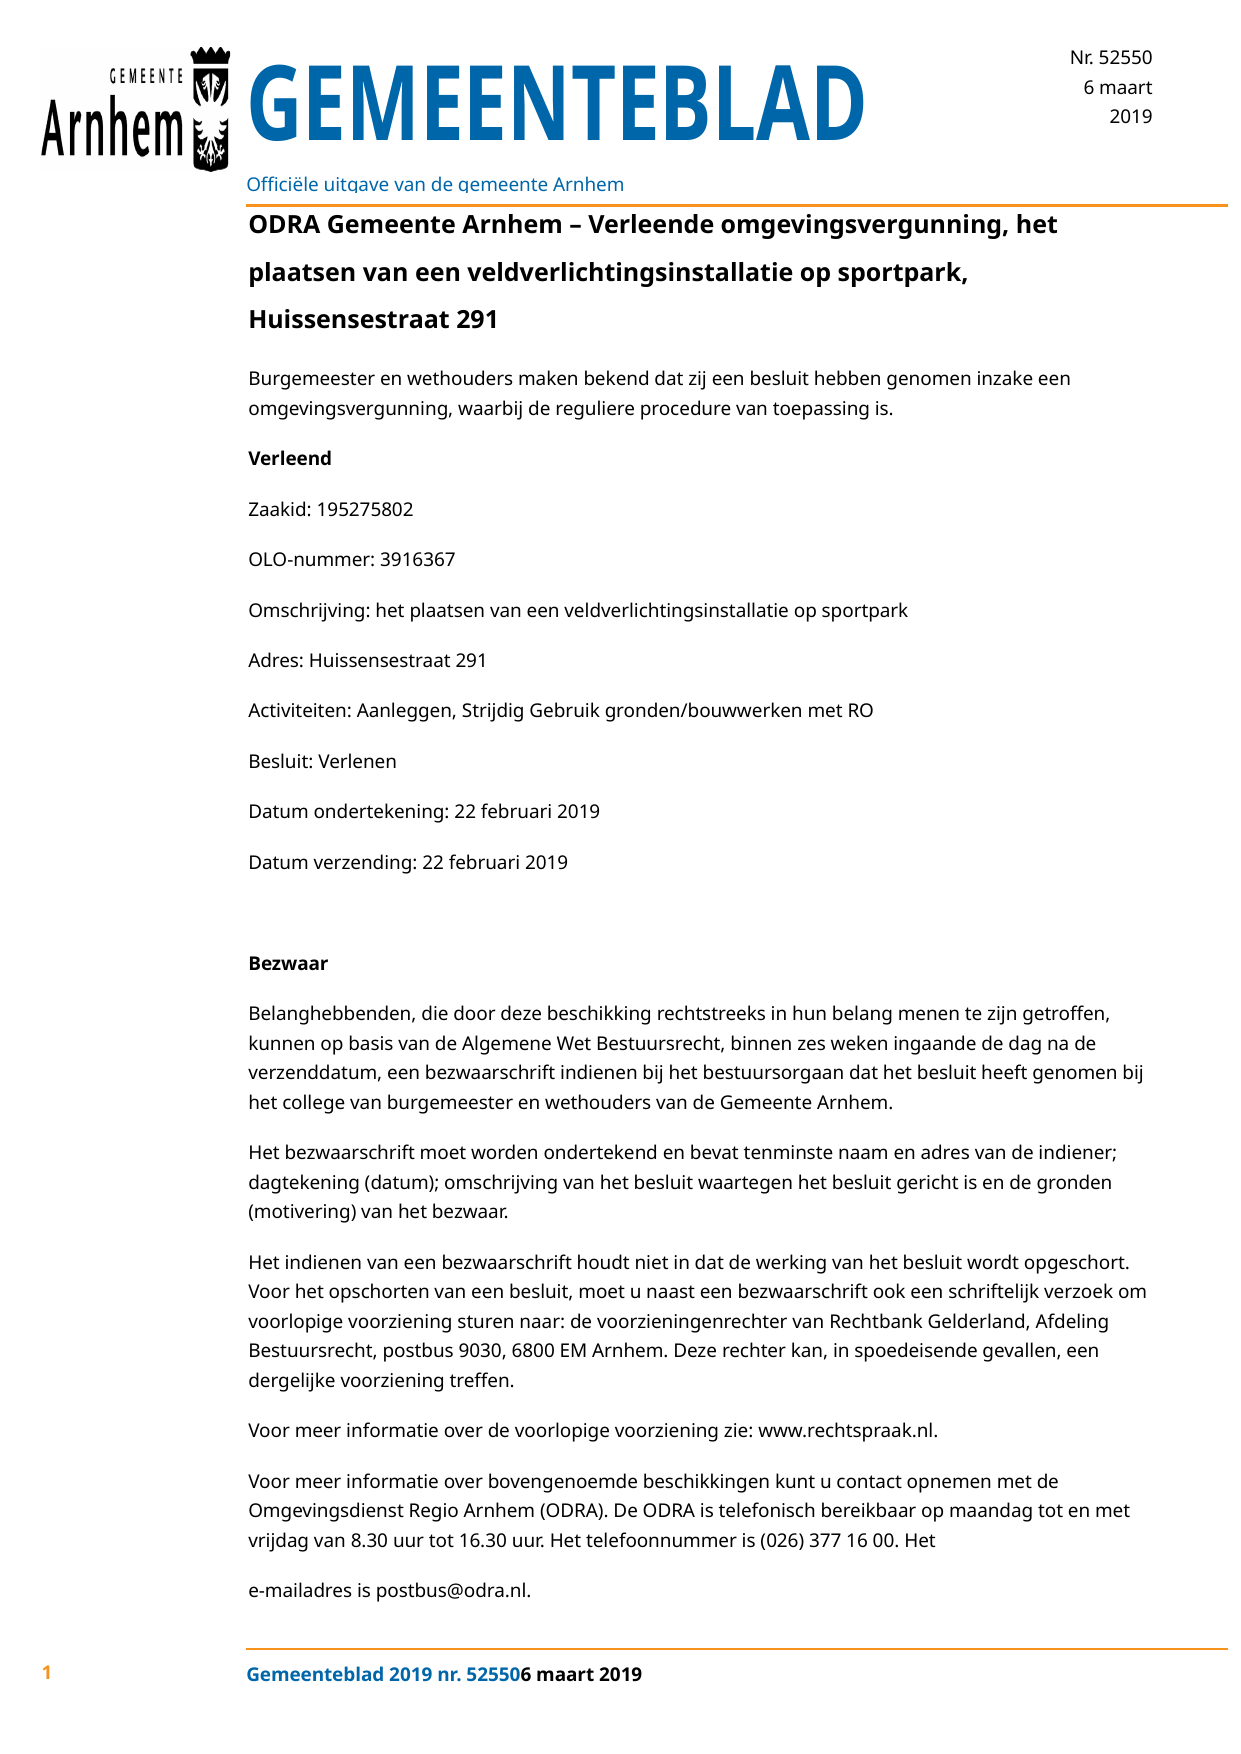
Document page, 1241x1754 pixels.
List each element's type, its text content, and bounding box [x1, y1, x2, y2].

text e-mailadres is postbus@odra.nl. [248, 1578, 1152, 1603]
text Adres: Huissensestraat 291 [248, 647, 1152, 673]
text Belanghebbenden, die door deze beschikking rechtstreeks in hun belang menen te zijn getroffen, kunnen op basis van de Algemene Wet Bestuursrecht, binnen zes weken ingaande de dag na de verzenddatum, een bezwaarschrift indienen bij het bestuursorgaan dat het besluit heeft genomen bij het college van burgemeester en wethouders van de Gemeente Arnhem. [248, 1000, 1152, 1114]
text ODRA Gemeente Arnhem – Verleende omgevingsvergunning, het plaatsen van een veldverlichtingsinstallatie op sportpark, Huissensestraat 291 [248, 207, 1152, 336]
text Verleend [248, 446, 1152, 471]
text Datum verzending: 22 februari 2019 [248, 849, 1152, 874]
text Activiteiten: Aanleggen, Strijdig Gebruik gronden/bouwwerken met RO [248, 698, 1152, 723]
text Het bezwaarschrift moet worden ondertekend en bevat tenminste naam en adres van de indiener; dagtekening (datum); omschrijving van het besluit waartegen het besluit gericht is en de gronden (motivering) van het bezwaar. [248, 1139, 1152, 1224]
text Voor meer informatie over de voorlopige voorziening zie: www.rechtspraak.nl. [248, 1418, 1152, 1443]
text Besluit: Verlenen [248, 748, 1152, 774]
text Het indienen van een bezwaarschrift houdt niet in dat de werking van het besluit wordt opgeschort. Voor het opschorten van een besluit, moet u naast een bezwaarschrift ook een schriftelijk verzoek om voorlopige voorziening sturen naar: de voorzieningenrechter van Rechtbank Gelderland, Afdeling Bestuursrecht, postbus 9030, 6800 EM Arnhem. Deze rechter kan, in spoedeisende gevallen, een dergelijke voorziening treffen. [248, 1249, 1152, 1393]
text OLO-nummer: 3916367 [248, 546, 1152, 572]
text Burgemeester en wethouders maken bekend dat zij een besluit hebben genomen inzake een omgevingsvergunning, waarbij de reguliere procedure van toepassing is. [248, 366, 1152, 421]
text Zaakid: 195275802 [248, 496, 1152, 522]
text Bezwaar [248, 950, 1152, 975]
text Datum ondertekening: 22 februari 2019 [248, 798, 1152, 824]
picture [41, 47, 231, 172]
text Omschrijving: het plaatsen van een veldverlichtingsinstallatie op sportpark [248, 597, 1152, 622]
text Voor meer informatie over bovengenoemde beschikkingen kunt u contact opnemen met de Omgevingsdienst Regio Arnhem (ODRA). De ODRA is telefonisch bereikbaar op maandag tot en met vrijdag van 8.30 uur tot 16.30 uur. Het telefoonnummer is (026) 377 16 00. Het [248, 1468, 1152, 1553]
